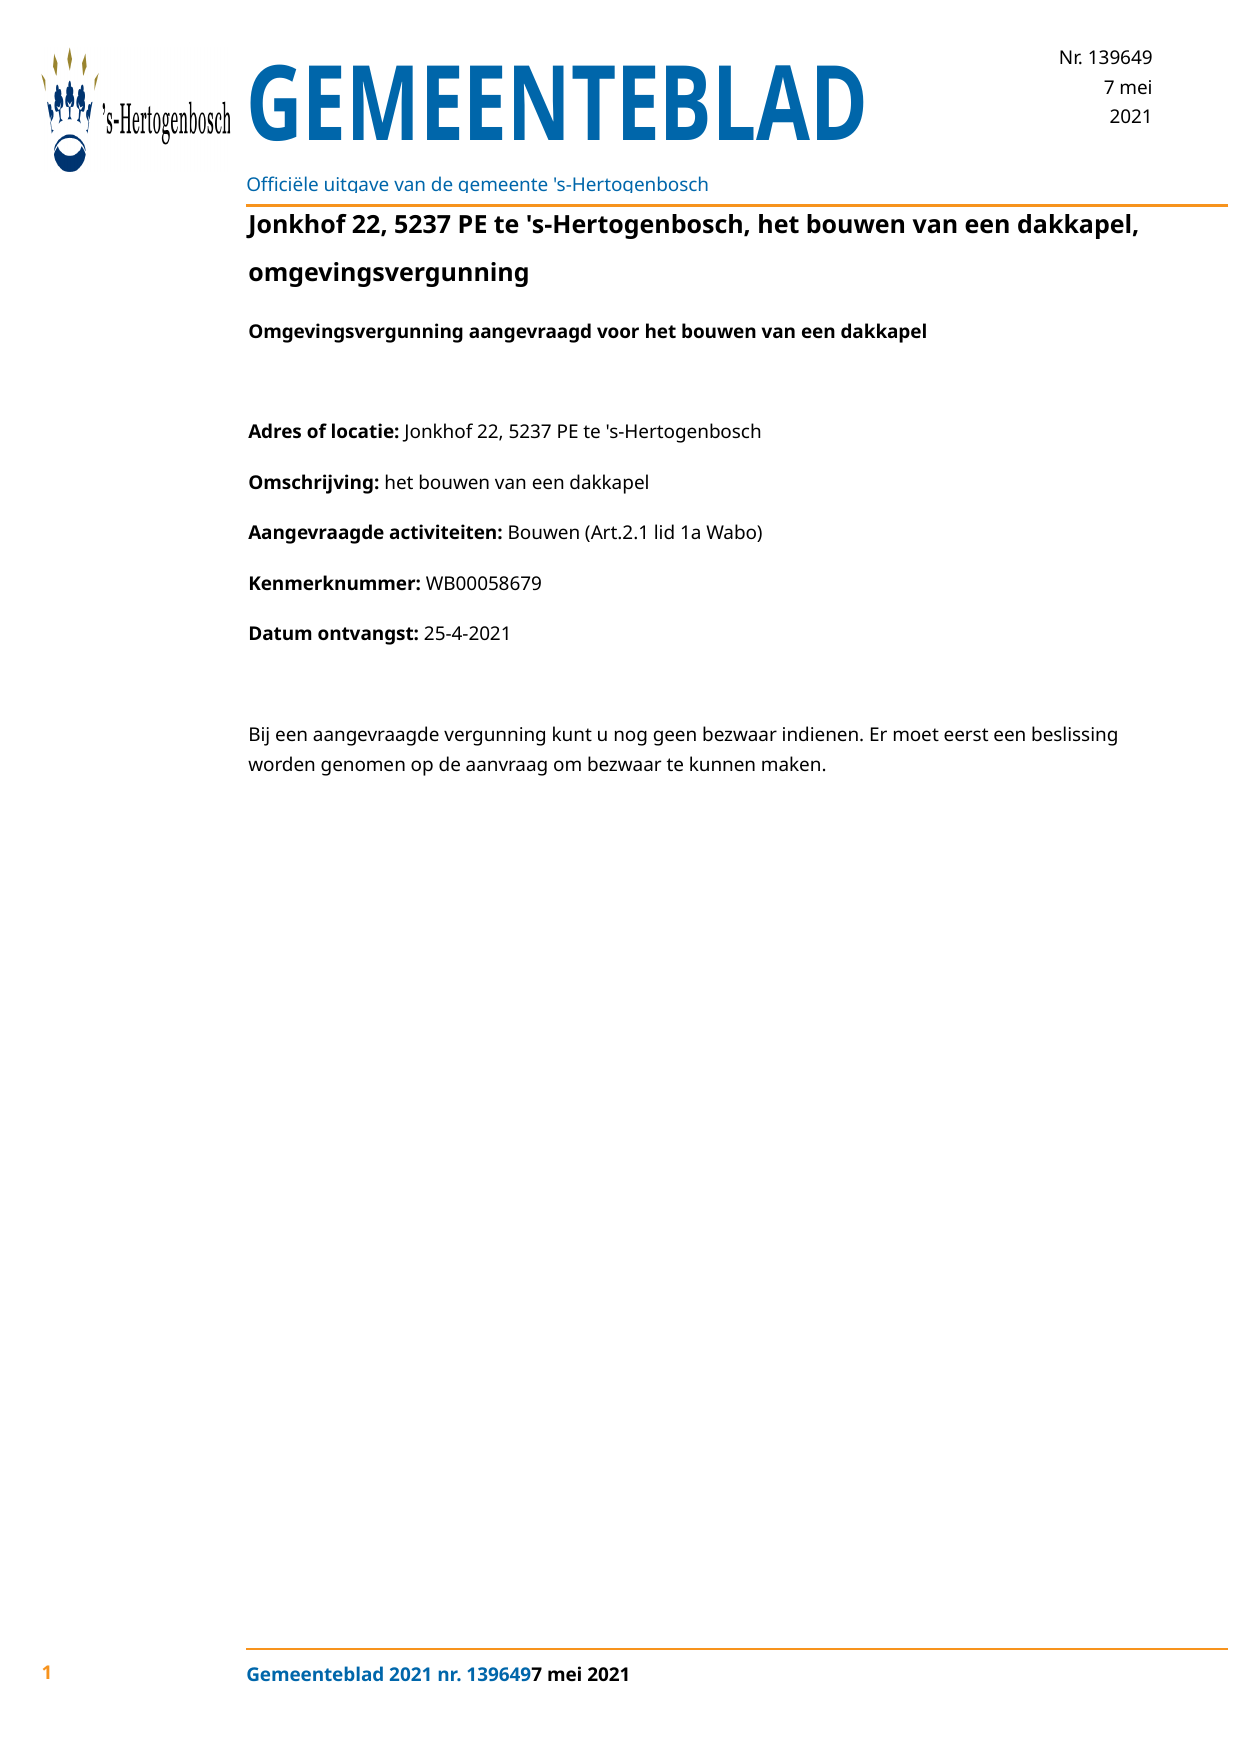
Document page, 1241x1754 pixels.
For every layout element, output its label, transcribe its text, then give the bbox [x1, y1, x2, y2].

text Datum ontvangst: 25-4-2021 [248, 620, 1152, 646]
text Omgevingsvergunning aangevraagd voor het bouwen van een dakkapel [248, 318, 1152, 344]
text Jonkhof 22, 5237 PE te 's-Hertogenbosch, het bouwen van een dakkapel, omgevingsvergunning [248, 207, 1152, 288]
text Bij een aangevraagde vergunning kunt u nog geen bezwaar indienen. Er moet eerst een beslissing worden genomen op de aanvraag om bezwaar te kunnen maken. [248, 721, 1152, 777]
picture [41, 47, 231, 172]
text Adres of locatie: Jonkhof 22, 5237 PE te 's-Hertogenbosch [248, 419, 1152, 444]
text Kenmerknummer: WB00058679 [248, 570, 1152, 596]
text Aangevraagde activiteiten: Bouwen (Art.2.1 lid 1a Wabo) [248, 519, 1152, 545]
text Omschrijving: het bouwen van een dakkapel [248, 469, 1152, 495]
